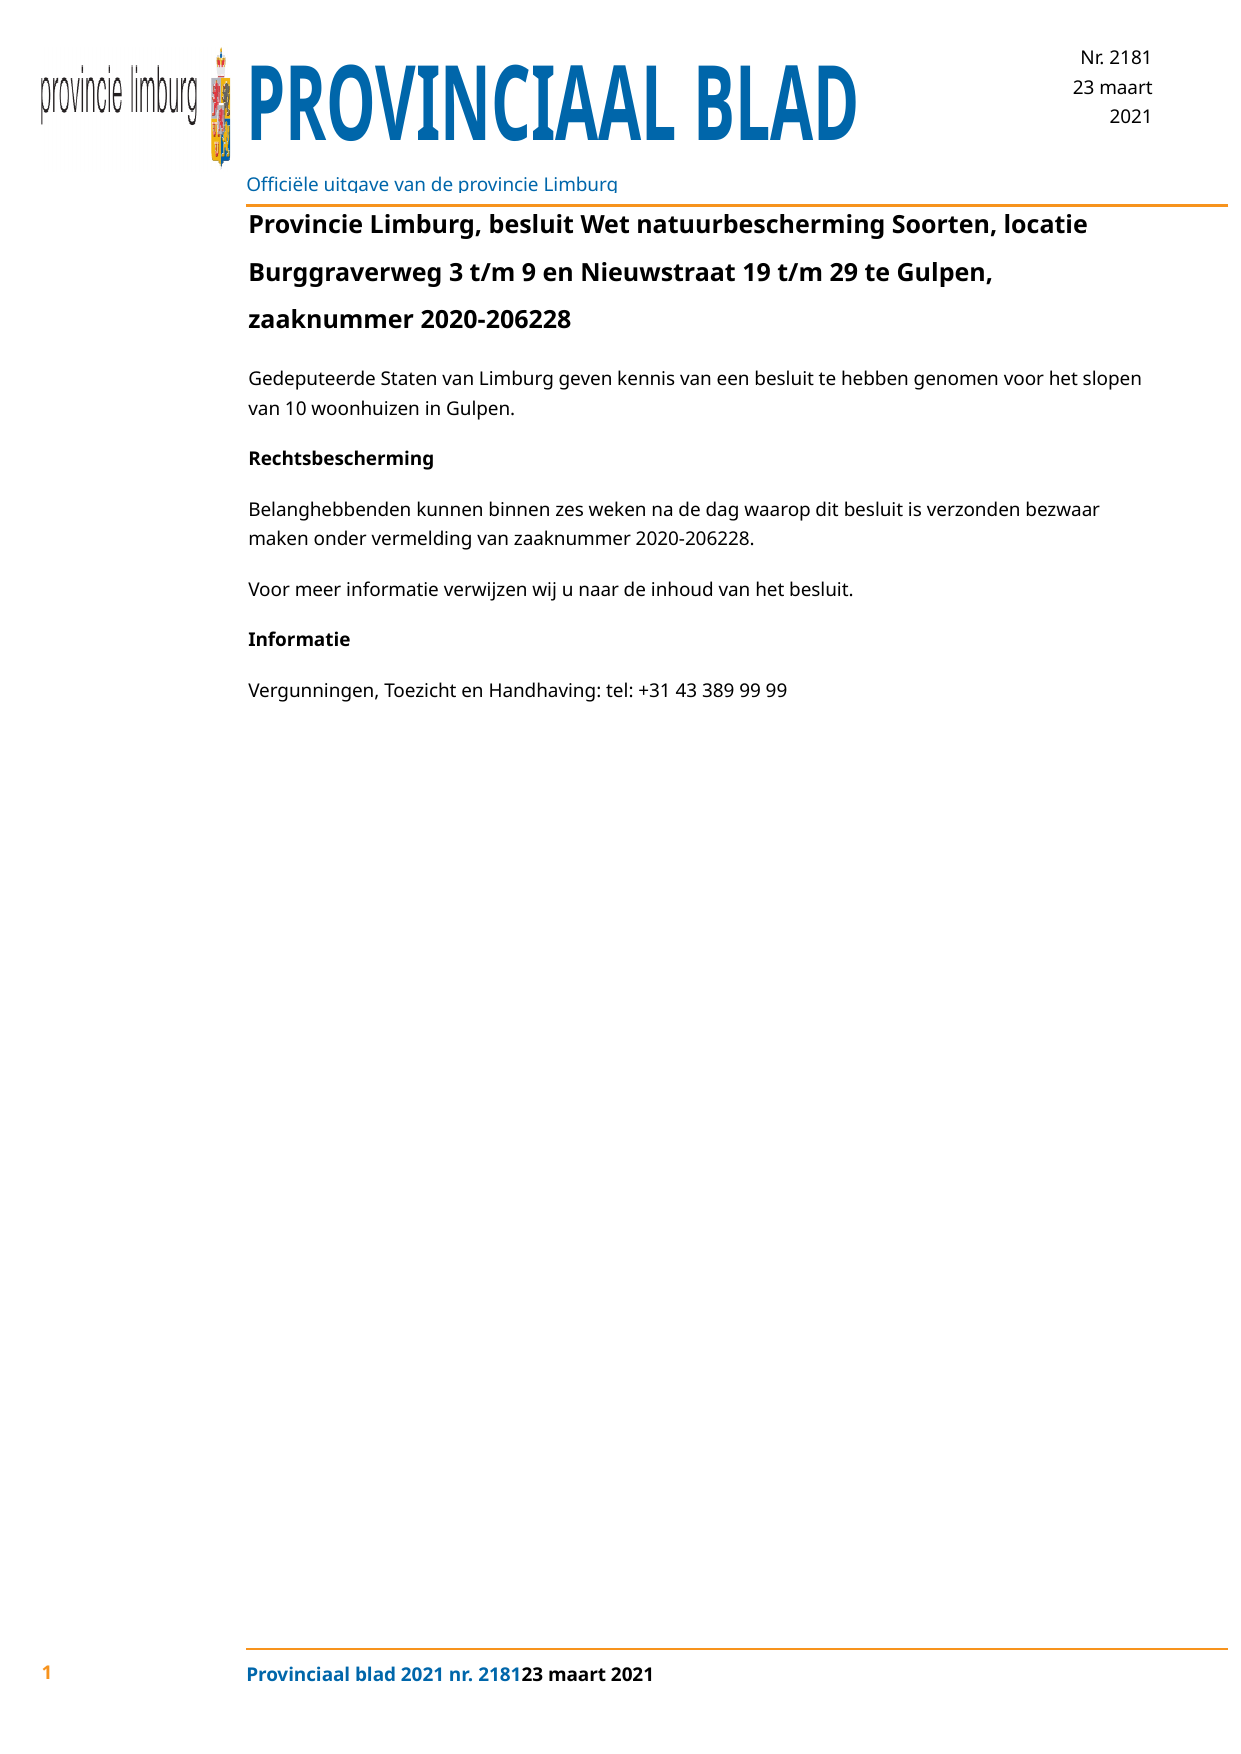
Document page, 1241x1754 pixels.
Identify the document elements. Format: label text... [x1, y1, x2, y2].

text Gedeputeerde Staten van Limburg geven kennis van een besluit te hebben genomen voor het slopen van 10 woonhuizen in Gulpen. [248, 366, 1152, 421]
text Belanghebbenden kunnen binnen zes weken na de dag waarop dit besluit is verzonden bezwaar maken onder vermelding van zaaknummer 2020-206228. [248, 496, 1152, 551]
text Informatie [248, 626, 1152, 652]
text Provincie Limburg, besluit Wet natuurbescherming Soorten, locatie Burggraverweg 3 t/m 9 en Nieuwstraat 19 t/m 29 te Gulpen, zaaknummer 2020-206228 [248, 207, 1152, 336]
picture [41, 47, 231, 172]
text Voor meer informatie verwijzen wij u naar de inhoud van het besluit. [248, 576, 1152, 602]
text Rechtsbescherming [248, 446, 1152, 471]
text Vergunningen, Toezicht en Handhaving: tel: +31 43 389 99 99 [248, 677, 1152, 702]
